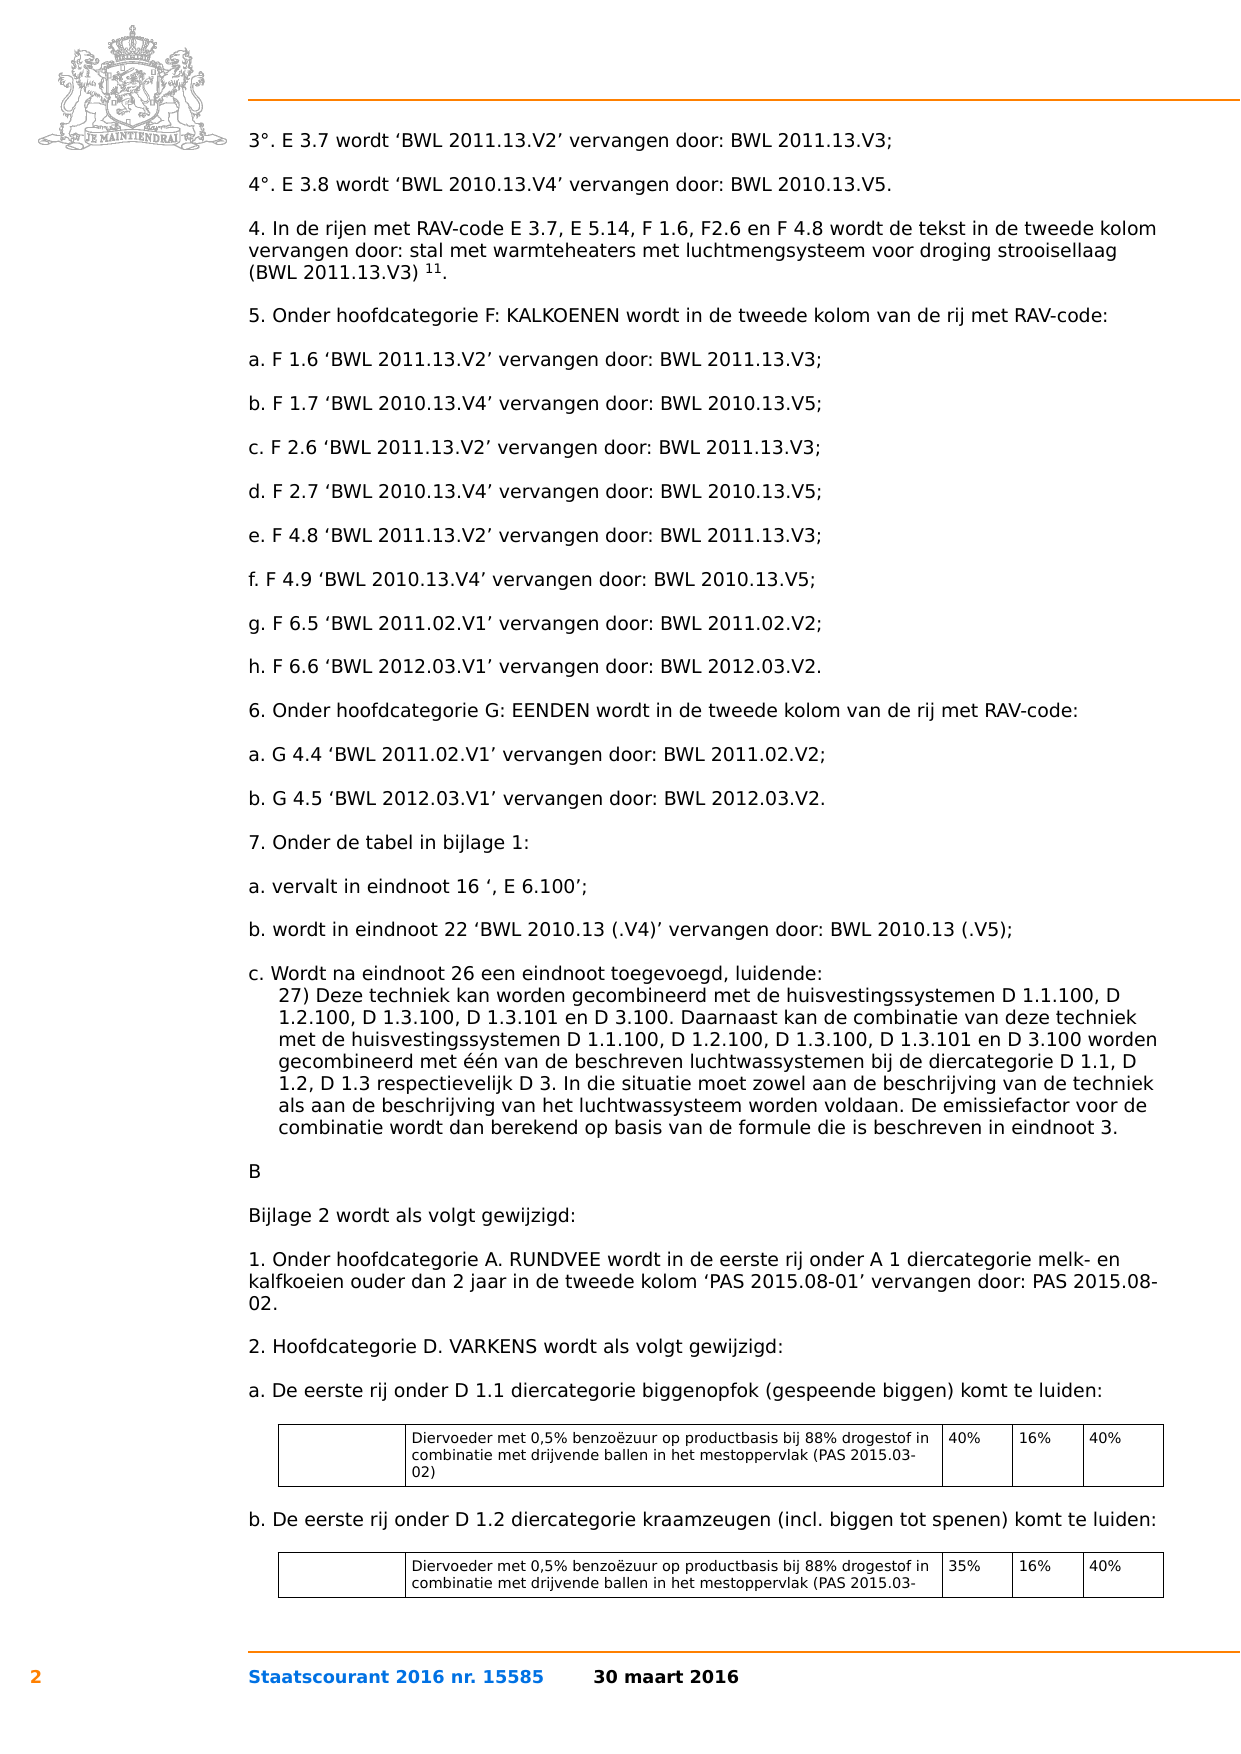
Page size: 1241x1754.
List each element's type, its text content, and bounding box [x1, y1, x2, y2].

text a. vervalt in eindnoot 16 ‘, E 6.100’; [248, 876, 1163, 897]
table_header Diervoeder met 0,5% benzoëzuur op productbasis bij 88% drogestof in combinatie met drijvende ballen in het mestoppervlak (PAS 2015.03-02) [406, 1425, 942, 1486]
text g. F 6.5 ‘BWL 2011.02.V1’ vervangen door: BWL 2011.02.V2; [248, 612, 1163, 634]
text 7. Onder de tabel in bijlage 1: [248, 832, 1163, 854]
picture [38, 25, 227, 150]
text h. F 6.6 ‘BWL 2012.03.V1’ vervangen door: BWL 2012.03.V2. [248, 656, 1163, 678]
table_header 40% [1084, 1553, 1163, 1597]
text c. F 2.6 ‘BWL 2011.13.V2’ vervangen door: BWL 2011.13.V3; [248, 437, 1163, 459]
text a. G 4.4 ‘BWL 2011.02.V1’ vervangen door: BWL 2011.02.V2; [248, 744, 1163, 766]
table_header [279, 1425, 405, 1486]
text a. De eerste rij onder D 1.1 diercategorie biggenopfok (gespeende biggen) komt te luiden: [248, 1380, 1163, 1402]
text 6. Onder hoofdcategorie G: EENDEN wordt in de tweede kolom van de rij met RAV-code: [248, 700, 1163, 722]
text 1. Onder hoofdcategorie A. RUNDVEE wordt in de eerste rij onder A 1 diercategorie melk- en kalfkoeien ouder dan 2 jaar in de tweede kolom ‘PAS 2015.08-01’ vervangen door: PAS 2015.08-02. [248, 1249, 1163, 1314]
text b. wordt in eindnoot 22 ‘BWL 2010.13 (.V4)’ vervangen door: BWL 2010.13 (.V5); [248, 919, 1163, 941]
table_header 16% [1013, 1553, 1083, 1597]
text f. F 4.9 ‘BWL 2010.13.V4’ vervangen door: BWL 2010.13.V5; [248, 568, 1163, 591]
text 27) Deze techniek kan worden gecombineerd met de huisvestingssystemen D 1.1.100, D 1.2.100, D 1.3.100, D 1.3.101 en D 3.100. Daarnaast kan de combinatie van deze techniek met de huisvestingssystemen D 1.1.100, D 1.2.100, D 1.3.100, D 1.3.101 en D 3.100 worden gecombineerd met één van de beschreven luchtwassystemen bij de diercategorie D 1.1, D 1.2, D 1.3 respectievelijk D 3. In die situatie moet zowel aan de beschrijving van de techniek als aan de beschrijving van het luchtwassysteem worden voldaan. De emissiefactor voor de combinatie wordt dan berekend op basis van de formule die is beschreven in eindnoot 3. [278, 985, 1163, 1139]
text 5. Onder hoofdcategorie F: KALKOENEN wordt in de tweede kolom van de rij met RAV-code: [248, 305, 1163, 327]
table_header Diervoeder met 0,5% benzoëzuur op productbasis bij 88% drogestof in combinatie met drijvende ballen in het mestoppervlak (PAS 2015.03- [406, 1553, 942, 1597]
table_header 35% [943, 1553, 1012, 1597]
table_header 40% [943, 1425, 1012, 1486]
table_header 40% [1084, 1425, 1163, 1486]
text a. F 1.6 ‘BWL 2011.13.V2’ vervangen door: BWL 2011.13.V3; [248, 349, 1163, 371]
text c. Wordt na eindnoot 26 een eindnoot toegevoegd, luidende: [248, 963, 1163, 985]
text b. G 4.5 ‘BWL 2012.03.V1’ vervangen door: BWL 2012.03.V2. [248, 788, 1163, 810]
table_header [279, 1553, 405, 1597]
text 4. In de rijen met RAV-code E 3.7, E 5.14, F 1.6, F2.6 en F 4.8 wordt de tekst in de tweede kolom vervangen door: stal met warmteheaters met luchtmengsysteem voor droging strooisellaag (BWL 2011.13.V3) 11. [248, 218, 1163, 283]
table_header 16% [1013, 1425, 1083, 1486]
text 3°. E 3.7 wordt ‘BWL 2011.13.V2’ vervangen door: BWL 2011.13.V3; [248, 130, 1163, 152]
text d. F 2.7 ‘BWL 2010.13.V4’ vervangen door: BWL 2010.13.V5; [248, 481, 1163, 503]
text b. De eerste rij onder D 1.2 diercategorie kraamzeugen (incl. biggen tot spenen) komt te luiden: [248, 1508, 1163, 1530]
text 2. Hoofdcategorie D. VARKENS wordt als volgt gewijzigd: [248, 1336, 1163, 1358]
text B [248, 1161, 1163, 1183]
text b. F 1.7 ‘BWL 2010.13.V4’ vervangen door: BWL 2010.13.V5; [248, 393, 1163, 415]
text e. F 4.8 ‘BWL 2011.13.V2’ vervangen door: BWL 2011.13.V3; [248, 525, 1163, 547]
text 4°. E 3.8 wordt ‘BWL 2010.13.V4’ vervangen door: BWL 2010.13.V5. [248, 174, 1163, 196]
text Bijlage 2 wordt als volgt gewijzigd: [248, 1205, 1163, 1227]
